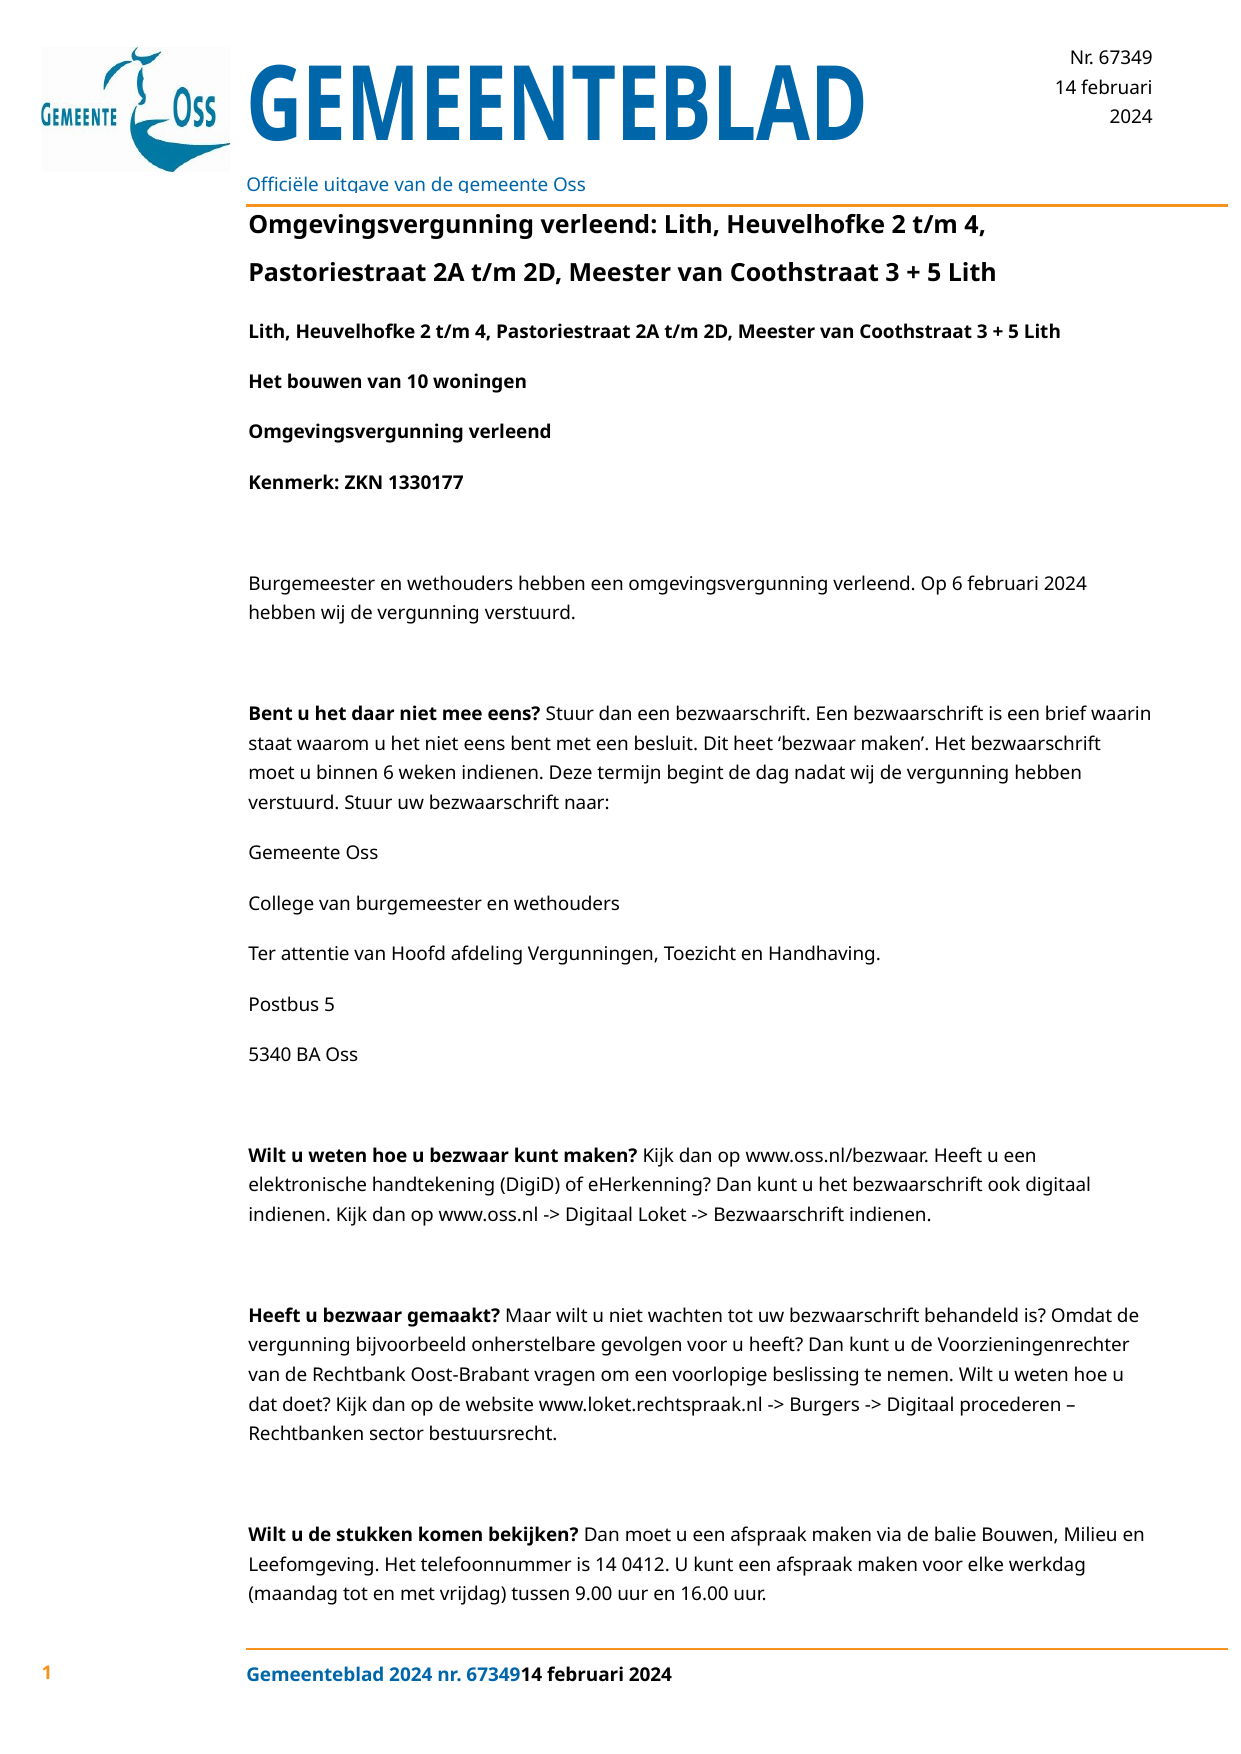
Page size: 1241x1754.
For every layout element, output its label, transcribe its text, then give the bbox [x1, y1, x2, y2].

text Ter attentie van Hoofd afdeling Vergunningen, Toezicht en Handhaving. [248, 940, 1152, 966]
text Omgevingsvergunning verleend: Lith, Heuvelhofke 2 t/m 4, Pastoriestraat 2A t/m 2D, Meester van Coothstraat 3 + 5 Lith [248, 207, 1152, 288]
text Burgemeester en wethouders hebben een omgevingsvergunning verleend. Op 6 februari 2024 hebben wij de vergunning verstuurd. [248, 570, 1152, 625]
picture [41, 47, 231, 172]
text Lith, Heuvelhofke 2 t/m 4, Pastoriestraat 2A t/m 2D, Meester van Coothstraat 3 + 5 Lith [248, 318, 1152, 344]
text Gemeente Oss [248, 839, 1152, 865]
text Postbus 5 [248, 991, 1152, 1017]
text 5340 BA Oss [248, 1041, 1152, 1067]
text Wilt u weten hoe u bezwaar kunt maken? Kijk dan op www.oss.nl/bezwaar. Heeft u een elektronische handtekening (DigiD) of eHerkenning? Dan kunt u het bezwaarschrift ook digitaal indienen. Kijk dan op www.oss.nl -> Digitaal Loket -> Bezwaarschrift indienen. [248, 1142, 1152, 1227]
text Omgevingsvergunning verleend [248, 419, 1152, 444]
text Wilt u de stukken komen bekijken? Dan moet u een afspraak maken via de balie Bouwen, Milieu en Leefomgeving. Het telefoonnummer is 14 0412. U kunt een afspraak maken voor elke werkdag (maandag tot en met vrijdag) tussen 9.00 uur en 16.00 uur. [248, 1521, 1152, 1606]
text College van burgemeester en wethouders [248, 890, 1152, 916]
text Heeft u bezwaar gemaakt? Maar wilt u niet wachten tot uw bezwaarschrift behandeld is? Omdat de vergunning bijvoorbeeld onherstelbare gevolgen voor u heeft? Dan kunt u de Voorzieningenrechter van de Rechtbank Oost-Brabant vragen om een voorlopige beslissing te nemen. Wilt u weten hoe u dat doet? Kijk dan op de website www.loket.rechtspraak.nl -> Burgers -> Digitaal procederen – Rechtbanken sector bestuursrecht. [248, 1302, 1152, 1446]
text Kenmerk: ZKN 1330177 [248, 469, 1152, 495]
text Het bouwen van 10 woningen [248, 368, 1152, 394]
text Bent u het daar niet mee eens? Stuur dan een bezwaarschrift. Een bezwaarschrift is een brief waarin staat waarom u het niet eens bent met een besluit. Dit heet ‘bezwaar maken’. Het bezwaarschrift moet u binnen 6 weken indienen. Deze termijn begint de dag nadat wij de vergunning hebben verstuurd. Stuur uw bezwaarschrift naar: [248, 700, 1152, 815]
